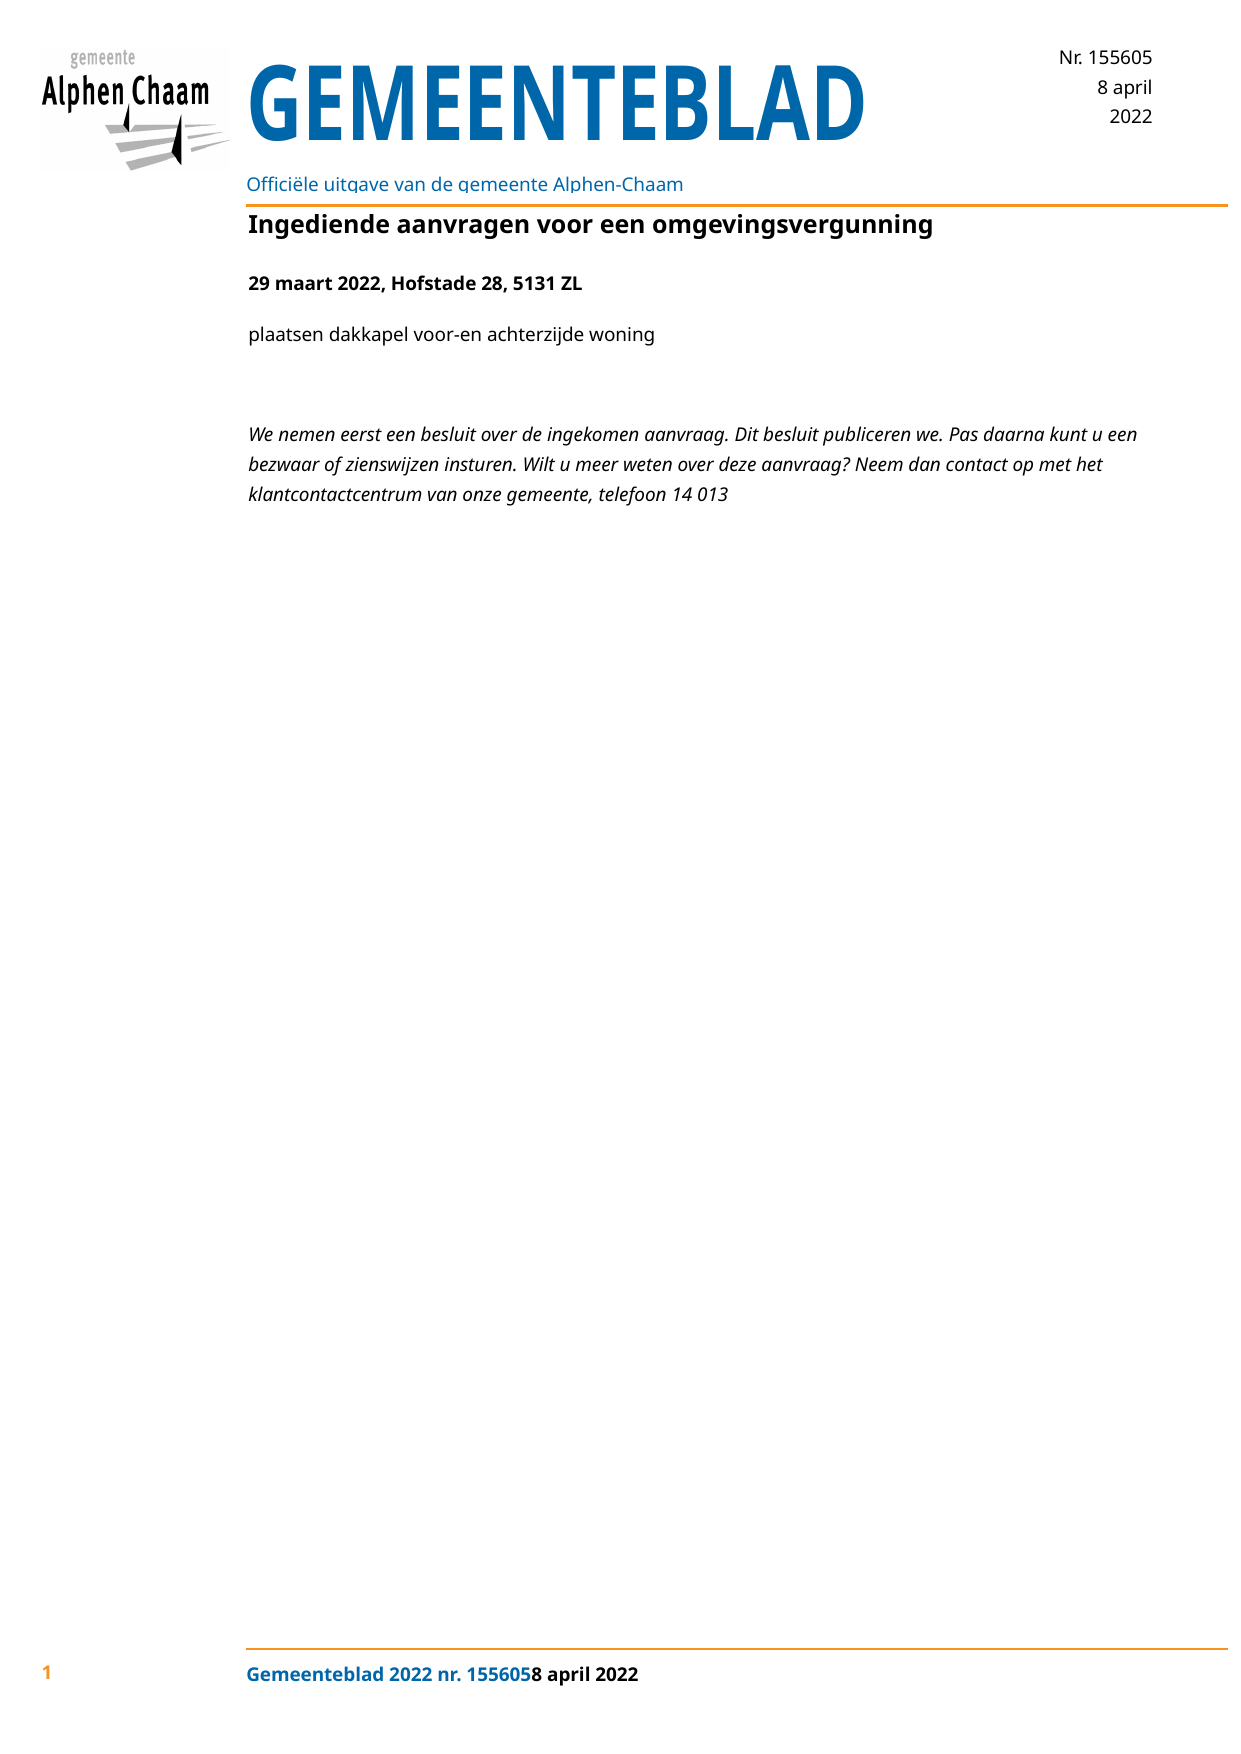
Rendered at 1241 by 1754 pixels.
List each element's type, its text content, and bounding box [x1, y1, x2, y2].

text 29 maart 2022, Hofstade 28, 5131 ZL [248, 270, 1152, 296]
text We nemen eerst een besluit over de ingekomen aanvraag. Dit besluit publiceren we. Pas daarna kunt u een bezwaar of zienswijzen insturen. Wilt u meer weten over deze aanvraag? Neem dan contact op met het klantcontactcentrum van onze gemeente, telefoon 14 013 [248, 422, 1152, 506]
text Ingediende aanvragen voor een omgevingsvergunning [248, 207, 1152, 241]
picture [41, 47, 231, 172]
text plaatsen dakkapel voor-en achterzijde woning [248, 321, 1152, 346]
